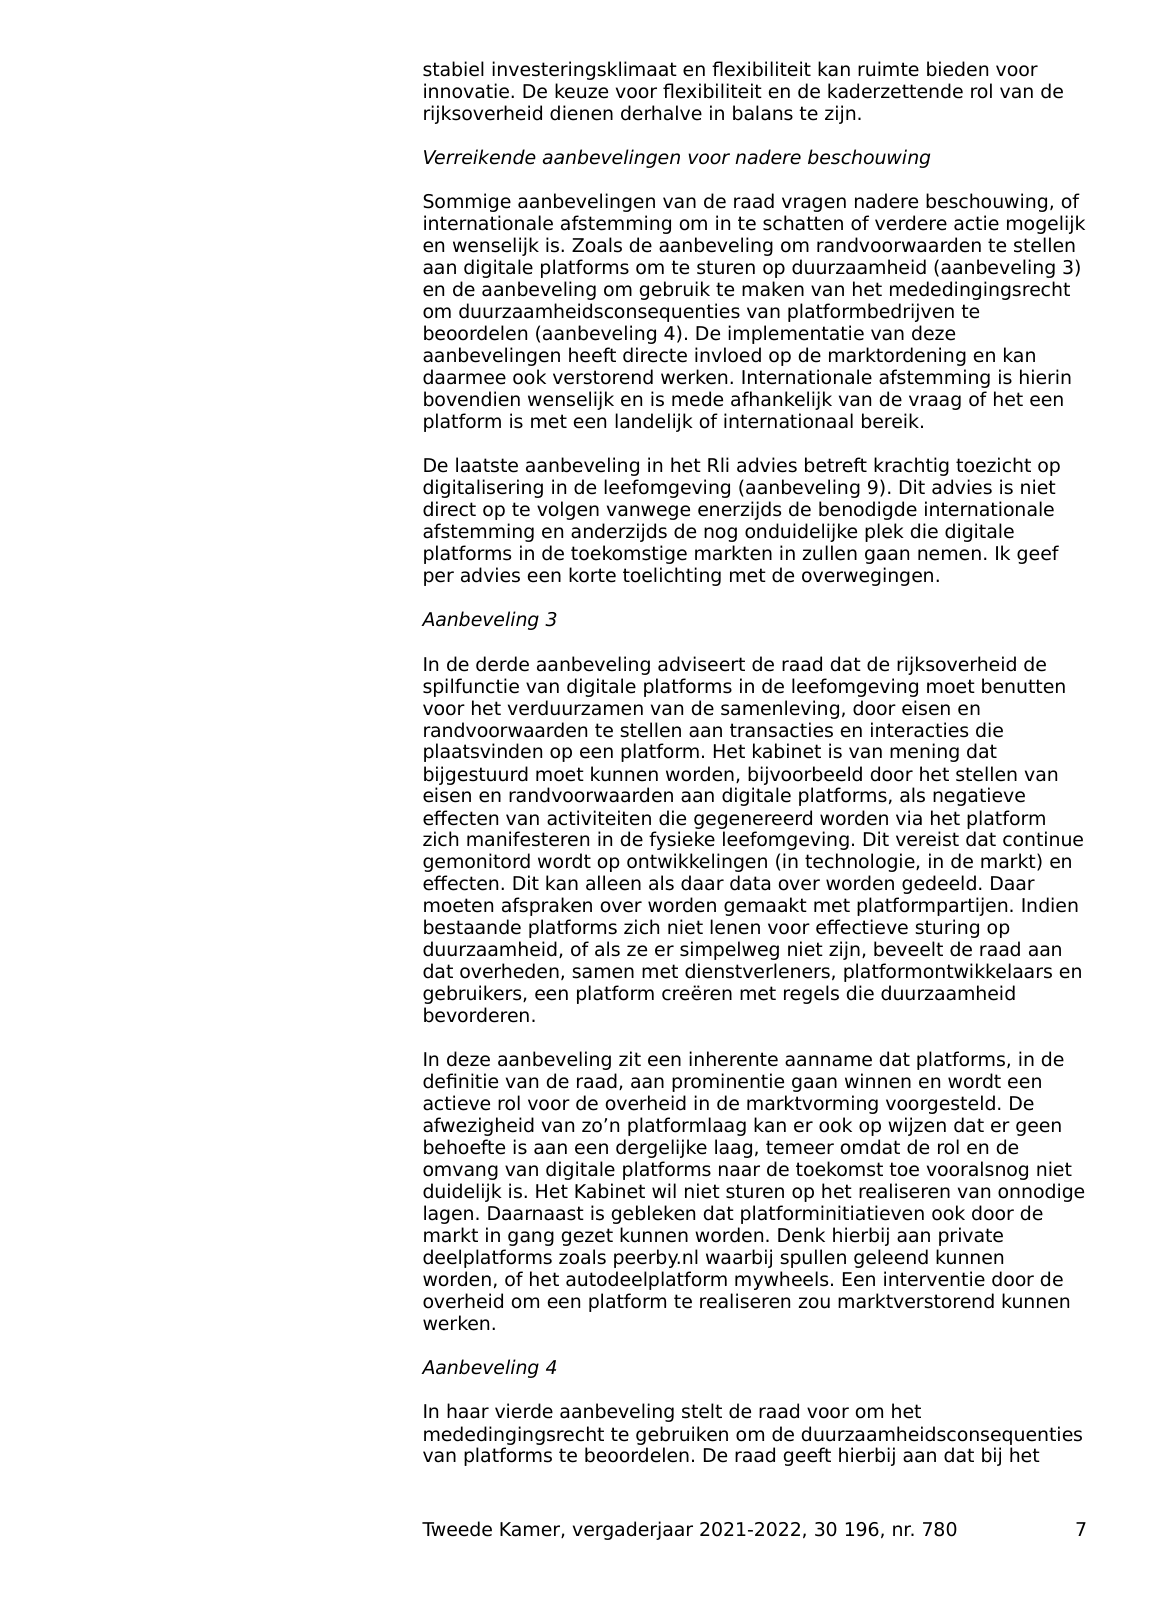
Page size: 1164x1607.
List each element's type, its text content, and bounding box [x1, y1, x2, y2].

subtitle Aanbeveling 4 [422, 1357, 1087, 1379]
text In deze aanbeveling zit een inherente aanname dat platforms, in de definitie van de raad, aan prominentie gaan winnen en wordt een actieve rol voor de overheid in de marktvorming voorgesteld. De afwezigheid van zo’n platformlaag kan er ook op wijzen dat er geen behoefte is aan een dergelijke laag, temeer omdat de rol en de omvang van digitale platforms naar de toekomst toe vooralsnog niet duidelijk is. Het Kabinet wil niet sturen op het realiseren van onnodige lagen. Daarnaast is gebleken dat platforminitiatieven ook door de markt in gang gezet kunnen worden. Denk hierbij aan private deelplatforms zoals peerby.nl waarbij spullen geleend kunnen worden, of het autodeelplatform mywheels. Een interventie door de overheid om een platform te realiseren zou marktverstorend kunnen werken. [422, 1049, 1087, 1335]
text In de derde aanbeveling adviseert de raad dat de rijksoverheid de spilfunctie van digitale platforms in de leefomgeving moet benutten voor het verduurzamen van de samenleving, door eisen en randvoorwaarden te stellen aan transacties en interacties die plaatsvinden op een platform. Het kabinet is van mening dat bijgestuurd moet kunnen worden, bijvoorbeeld door het stellen van eisen en randvoorwaarden aan digitale platforms, als negatieve effecten van activiteiten die gegenereerd worden via het platform zich manifesteren in de fysieke leefomgeving. Dit vereist dat continue gemonitord wordt op ontwikkelingen (in technologie, in de markt) en effecten. Dit kan alleen als daar data over worden gedeeld. Daar moeten afspraken over worden gemaakt met platformpartijen. Indien bestaande platforms zich niet lenen voor effectieve sturing op duurzaamheid, of als ze er simpelweg niet zijn, beveelt de raad aan dat overheden, samen met dienstverleners, platformontwikkelaars en gebruikers, een platform creëren met regels die duurzaamheid bevorderen. [422, 653, 1087, 1027]
text stabiel investeringsklimaat en flexibiliteit kan ruimte bieden voor innovatie. De keuze voor flexibiliteit en de kaderzettende rol van de rijksoverheid dienen derhalve in balans te zijn. [422, 59, 1087, 125]
text Sommige aanbevelingen van de raad vragen nadere beschouwing, of internationale afstemming om in te schatten of verdere actie mogelijk en wenselijk is. Zoals de aanbeveling om randvoorwaarden te stellen aan digitale platforms om te sturen op duurzaamheid (aanbeveling 3) en de aanbeveling om gebruik te maken van het mededingingsrecht om duurzaamheidsconsequenties van platformbedrijven te beoordelen (aanbeveling 4). De implementatie van deze aanbevelingen heeft directe invloed op de marktordening en kan daarmee ook verstorend werken. Internationale afstemming is hierin bovendien wenselijk en is mede afhankelijk van de vraag of het een platform is met een landelijk of internationaal bereik. [422, 191, 1087, 433]
subtitle Aanbeveling 3 [422, 609, 1087, 631]
text De laatste aanbeveling in het Rli advies betreft krachtig toezicht op digitalisering in de leefomgeving (aanbeveling 9). Dit advies is niet direct op te volgen vanwege enerzijds de benodigde internationale afstemming en anderzijds de nog onduidelijke plek die digitale platforms in de toekomstige markten in zullen gaan nemen. Ik geef per advies een korte toelichting met de overwegingen. [422, 455, 1087, 587]
text In haar vierde aanbeveling stelt de raad voor om het mededingingsrecht te gebruiken om de duurzaamheidsconsequenties van platforms te beoordelen. De raad geeft hierbij aan dat bij het [422, 1401, 1087, 1467]
subtitle Verreikende aanbevelingen voor nadere beschouwing [422, 147, 1087, 169]
